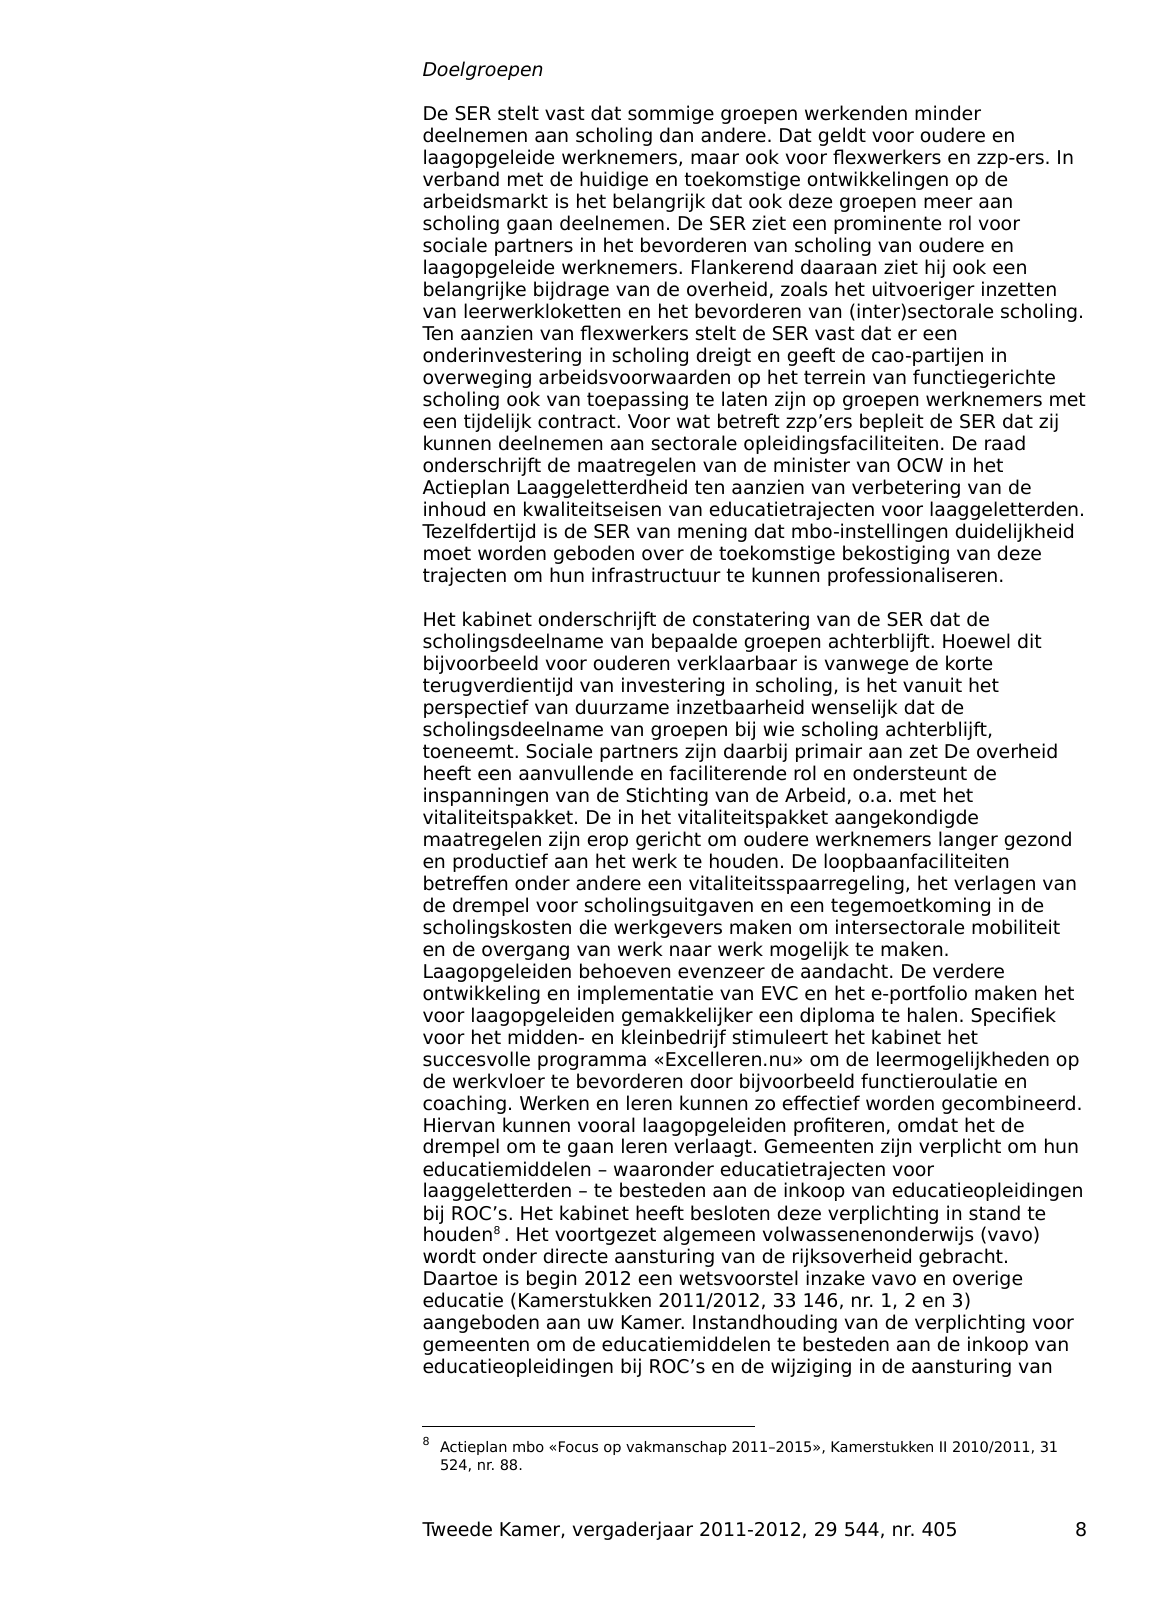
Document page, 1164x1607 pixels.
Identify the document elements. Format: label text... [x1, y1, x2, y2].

subtitle Doelgroepen [422, 59, 1087, 81]
text Laagopgeleiden behoeven evenzeer de aandacht. De verdere ontwikkeling en implementatie van EVC en het e-portfolio maken het voor laagopgeleiden gemakkelijker een diploma te halen. Specifiek voor het midden- en kleinbedrijf stimuleert het kabinet het succesvolle programma «Excelleren.nu» om de leermogelijkheden op de werkvloer te bevorderen door bijvoorbeeld functieroulatie en coaching. Werken en leren kunnen zo effectief worden gecombineerd. Hiervan kunnen vooral laagopgeleiden profiteren, omdat het de drempel om te gaan leren verlaagt. Gemeenten zijn verplicht om hun educatiemiddelen – waaronder educatietrajecten voor laaggeletterden – te besteden aan de inkoop van educatieopleidingen bij ROC’s. Het kabinet heeft besloten deze verplichting in stand te houden. Het voortgezet algemeen volwassenenonderwijs (vavo) wordt onder directe aansturing van de rijksoverheid gebracht. Daartoe is begin 2012 een wetsvoorstel inzake vavo en overige educatie (Kamerstukken 2011/2012, 33 146, nr. 1, 2 en 3) aangeboden aan uw Kamer. Instandhouding van de verplichting voor gemeenten om de educatiemiddelen te besteden aan de inkoop van educatieopleidingen bij ROC’s en de wijziging in de aansturing van [422, 961, 1087, 1378]
text De SER stelt vast dat sommige groepen werkenden minder deelnemen aan scholing dan andere. Dat geldt voor oudere en laagopgeleide werknemers, maar ook voor flexwerkers en zzp-ers. In verband met de huidige en toekomstige ontwikkelingen op de arbeidsmarkt is het belangrijk dat ook deze groepen meer aan scholing gaan deelnemen. De SER ziet een prominente rol voor sociale partners in het bevorderen van scholing van oudere en laagopgeleide werknemers. Flankerend daaraan ziet hij ook een belangrijke bijdrage van de overheid, zoals het uitvoeriger inzetten van leerwerkloketten en het bevorderen van (inter)sectorale scholing. Ten aanzien van flexwerkers stelt de SER vast dat er een onderinvestering in scholing dreigt en geeft de cao-partijen in overweging arbeidsvoorwaarden op het terrein van functiegerichte scholing ook van toepassing te laten zijn op groepen werknemers met een tijdelijk contract. Voor wat betreft zzp’ers bepleit de SER dat zij kunnen deelnemen aan sectorale opleidingsfaciliteiten. De raad onderschrijft de maatregelen van de minister van OCW in het Actieplan Laaggeletterdheid ten aanzien van verbetering van de inhoud en kwaliteitseisen van educatietrajecten voor laaggeletterden. Tezelfdertijd is de SER van mening dat mbo-instellingen duidelijkheid moet worden geboden over de toekomstige bekostiging van deze trajecten om hun infrastructuur te kunnen professionaliseren. [422, 103, 1087, 587]
text Het kabinet onderschrijft de constatering van de SER dat de scholingsdeelname van bepaalde groepen achterblijft. Hoewel dit bijvoorbeeld voor ouderen verklaarbaar is vanwege de korte terugverdientijd van investering in scholing, is het vanuit het perspectief van duurzame inzetbaarheid wenselijk dat de scholingsdeelname van groepen bij wie scholing achterblijft, toeneemt. Sociale partners zijn daarbij primair aan zet De overheid heeft een aanvullende en faciliterende rol en ondersteunt de inspanningen van de Stichting van de Arbeid, o.a. met het vitaliteitspakket. De in het vitaliteitspakket aangekondigde maatregelen zijn erop gericht om oudere werknemers langer gezond en productief aan het werk te houden. De loopbaanfaciliteiten betreffen onder andere een vitaliteitsspaarregeling, het verlagen van de drempel voor scholingsuitgaven en een tegemoetkoming in de scholingskosten die werkgevers maken om intersectorale mobiliteit en de overgang van werk naar werk mogelijk te maken. [422, 609, 1087, 961]
text Actieplan mbo «Focus op vakmanschap 2011–2015», Kamerstukken II 2010/2011, 31 524, nr. 88. [422, 1435, 1087, 1474]
